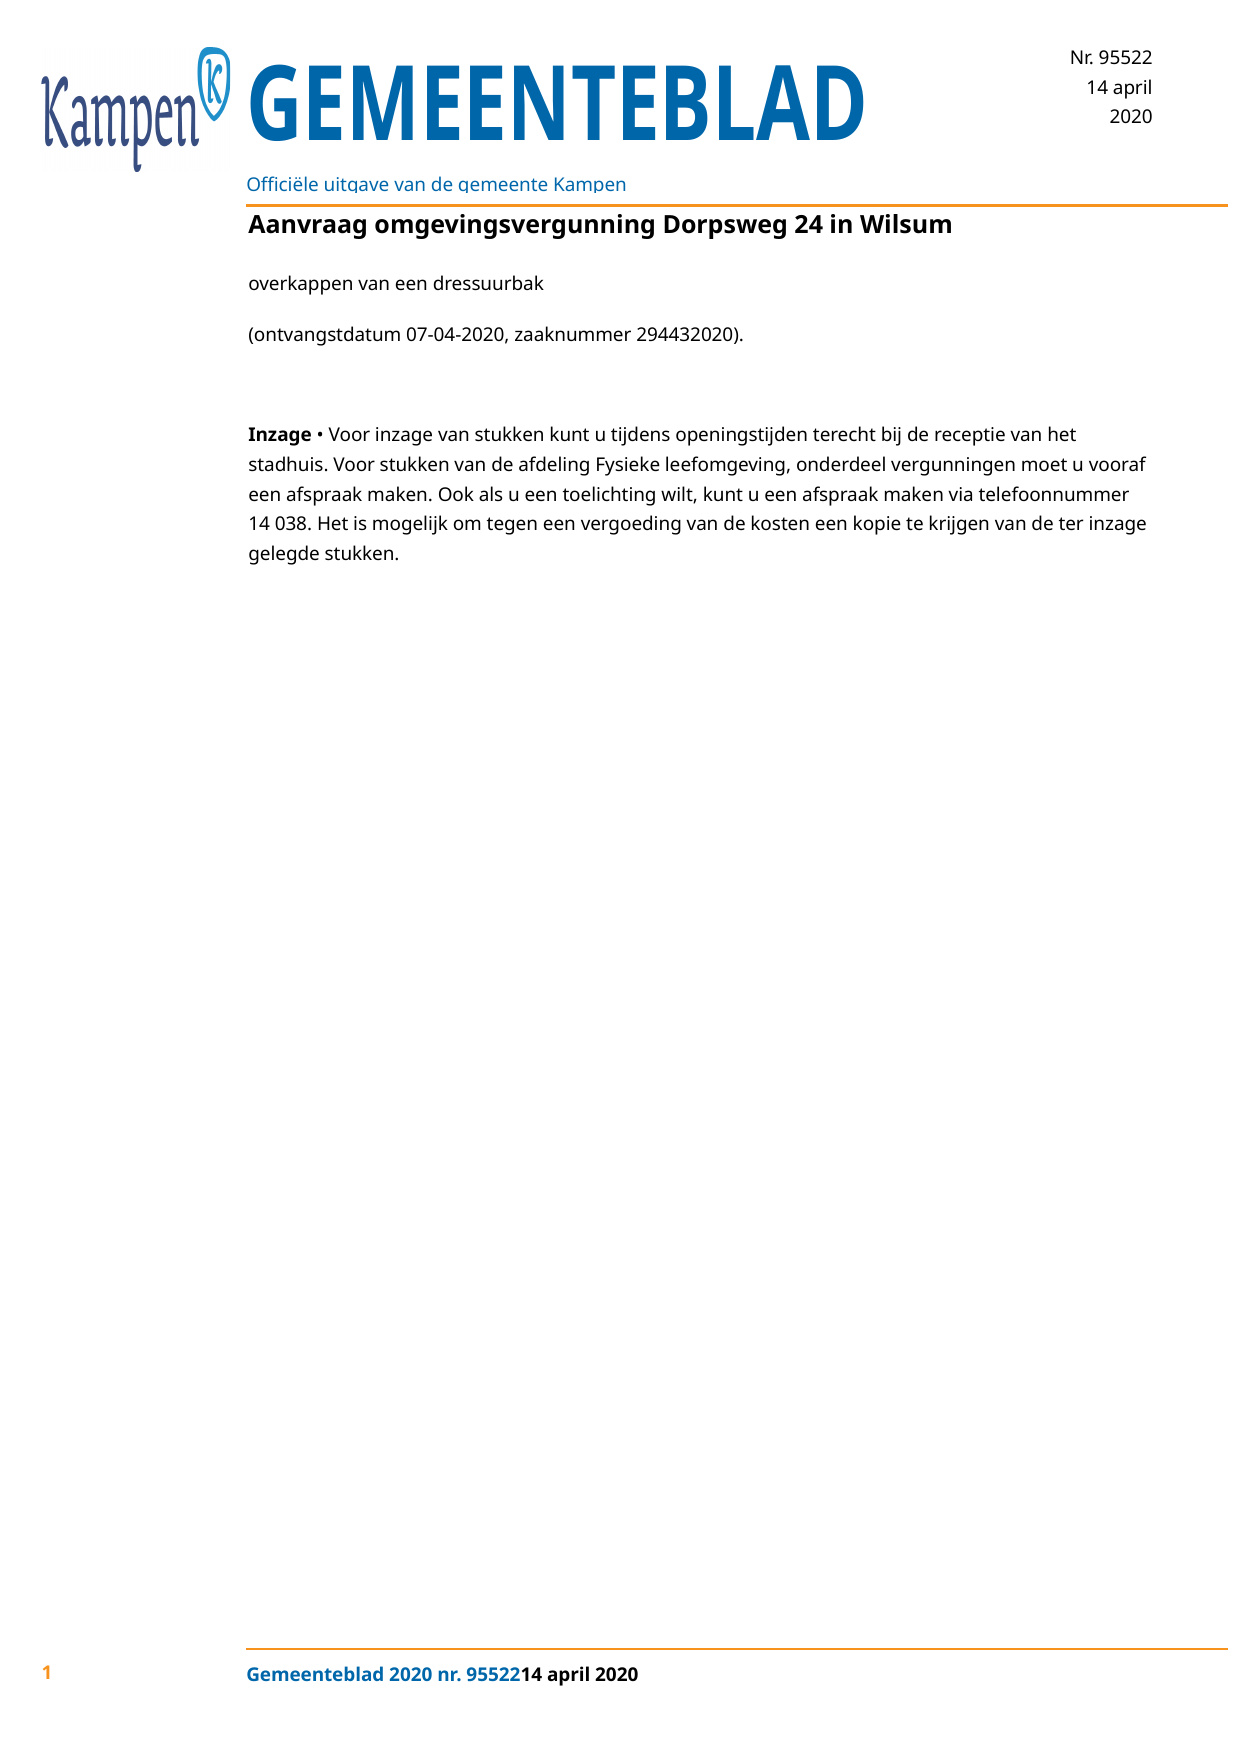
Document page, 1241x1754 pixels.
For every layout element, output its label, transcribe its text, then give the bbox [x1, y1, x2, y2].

picture [41, 47, 231, 172]
text Aanvraag omgevingsvergunning Dorpsweg 24 in Wilsum [248, 207, 1152, 241]
text (ontvangstdatum 07-04-2020, zaaknummer 294432020). [248, 321, 1152, 346]
text Inzage • Voor inzage van stukken kunt u tijdens openingstijden terecht bij de receptie van het stadhuis. Voor stukken van de afdeling Fysieke leefomgeving, onderdeel vergunningen moet u vooraf een afspraak maken. Ook als u een toelichting wilt, kunt u een afspraak maken via telefoonnummer 14 038. Het is mogelijk om tegen een vergoeding van de kosten een kopie te krijgen van de ter inzage gelegde stukken. [248, 422, 1152, 566]
text overkappen van een dressuurbak [248, 270, 1152, 296]
